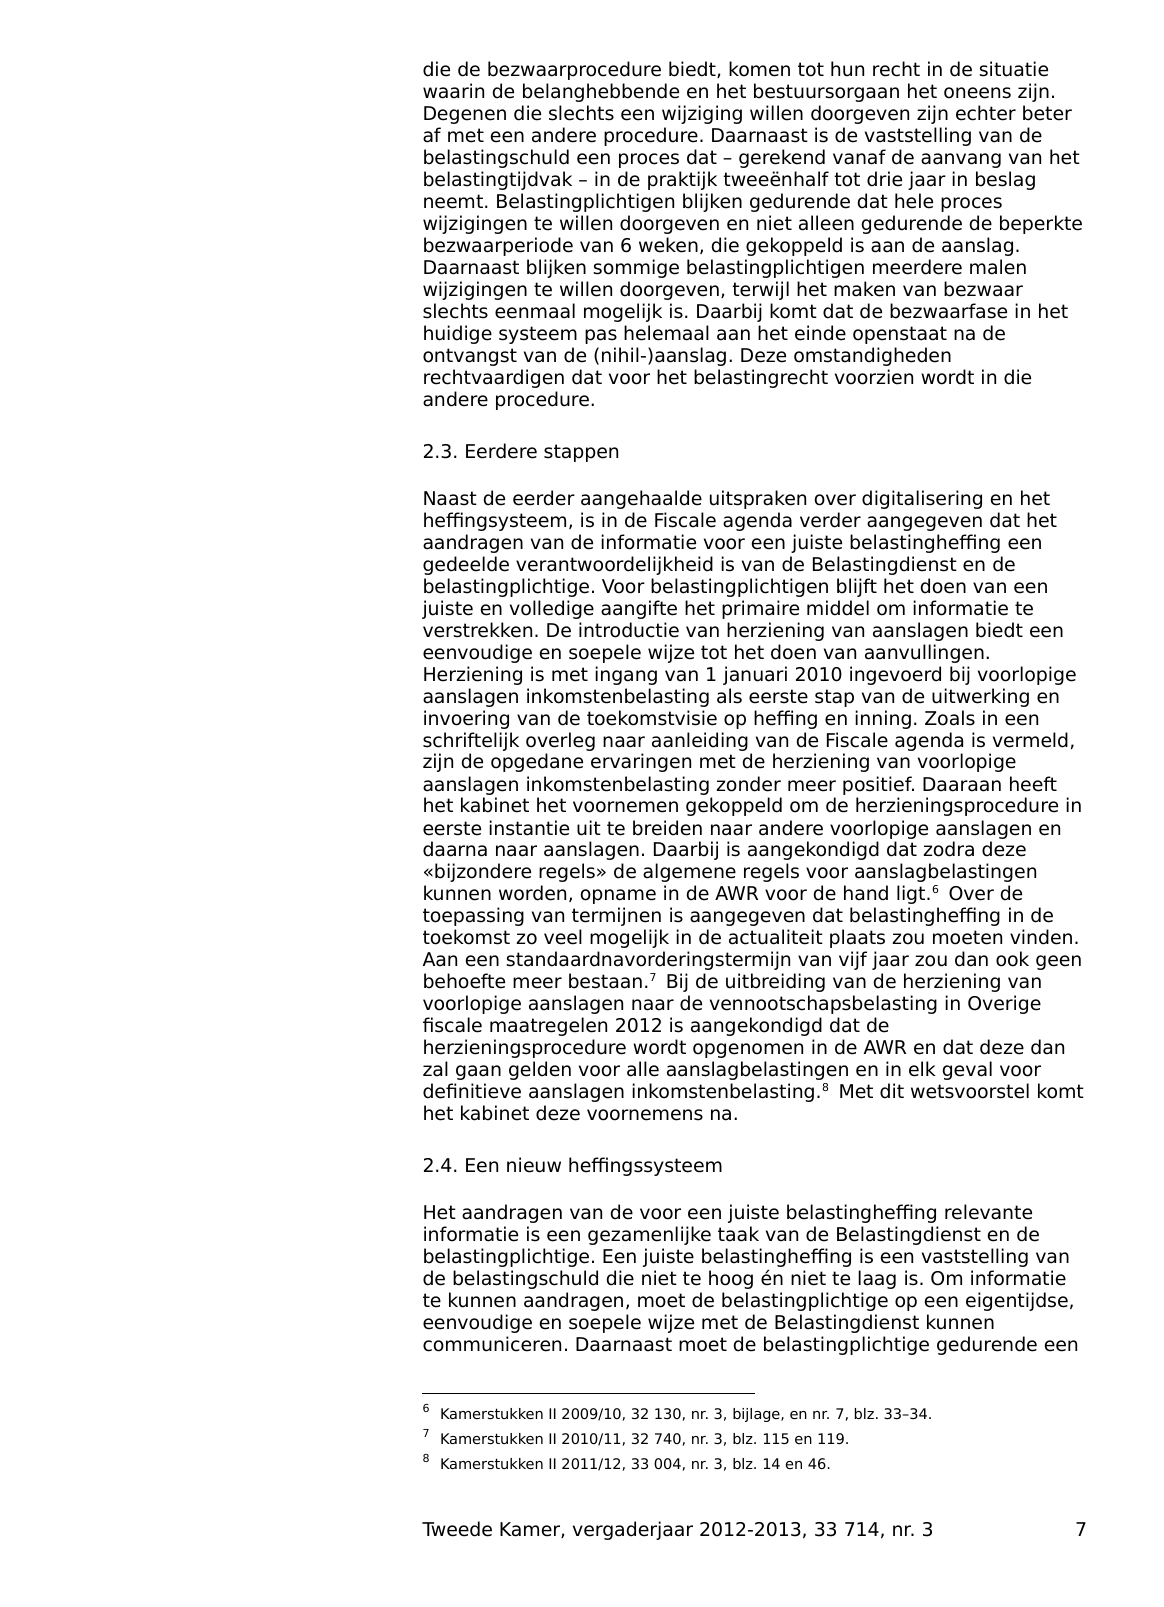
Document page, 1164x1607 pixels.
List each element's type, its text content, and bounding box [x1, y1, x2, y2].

text Kamerstukken II 2011/12, 33 004, nr. 3, blz. 14 en 46. [422, 1452, 1087, 1474]
text die de bezwaarprocedure biedt, komen tot hun recht in de situatie waarin de belanghebbende en het bestuursorgaan het oneens zijn. Degenen die slechts een wijziging willen doorgeven zijn echter beter af met een andere procedure. Daarnaast is de vaststelling van de belastingschuld een proces dat – gerekend vanaf de aanvang van het belastingtijdvak – in de praktijk tweeënhalf tot drie jaar in beslag neemt. Belastingplichtigen blijken gedurende dat hele proces wijzigingen te willen doorgeven en niet alleen gedurende de beperkte bezwaarperiode van 6 weken, die gekoppeld is aan de aanslag. Daarnaast blijken sommige belastingplichtigen meerdere malen wijzigingen te willen doorgeven, terwijl het maken van bezwaar slechts eenmaal mogelijk is. Daarbij komt dat de bezwaarfase in het huidige systeem pas helemaal aan het einde openstaat na de ontvangst van de (nihil-)aanslag. Deze omstandigheden rechtvaardigen dat voor het belastingrecht voorzien wordt in die andere procedure. [422, 59, 1087, 411]
subtitle 2.3. Eerdere stappen [422, 441, 1087, 463]
text Kamerstukken II 2009/10, 32 130, nr. 3, bijlage, en nr. 7, blz. 33–34. [422, 1402, 1087, 1424]
text Het aandragen van de voor een juiste belastingheffing relevante informatie is een gezamenlijke taak van de Belastingdienst en de belastingplichtige. Een juiste belastingheffing is een vaststelling van de belastingschuld die niet te hoog én niet te laag is. Om informatie te kunnen aandragen, moet de belastingplichtige op een eigentijdse, eenvoudige en soepele wijze met de Belastingdienst kunnen communiceren. Daarnaast moet de belastingplichtige gedurende een [422, 1202, 1087, 1356]
subtitle 2.4. Een nieuw heffingssysteem [422, 1155, 1087, 1177]
text Kamerstukken II 2010/11, 32 740, nr. 3, blz. 115 en 119. [422, 1427, 1087, 1449]
text Naast de eerder aangehaalde uitspraken over digitalisering en het heffingsysteem, is in de Fiscale agenda verder aangegeven dat het aandragen van de informatie voor een juiste belastingheffing een gedeelde verantwoordelijkheid is van de Belastingdienst en de belastingplichtige. Voor belastingplichtigen blijft het doen van een juiste en volledige aangifte het primaire middel om informatie te verstrekken. De introductie van herziening van aanslagen biedt een eenvoudige en soepele wijze tot het doen van aanvullingen. Herziening is met ingang van 1 januari 2010 ingevoerd bij voorlopige aanslagen inkomstenbelasting als eerste stap van de uitwerking en invoering van de toekomstvisie op heffing en inning. Zoals in een schriftelijk overleg naar aanleiding van de Fiscale agenda is vermeld, zijn de opgedane ervaringen met de herziening van voorlopige aanslagen inkomstenbelasting zonder meer positief. Daaraan heeft het kabinet het voornemen gekoppeld om de herzieningsprocedure in eerste instantie uit te breiden naar andere voorlopige aanslagen en daarna naar aanslagen. Daarbij is aangekondigd dat zodra deze «bijzondere regels» de algemene regels voor aanslagbelastingen kunnen worden, opname in de AWR voor de hand ligt. Over de toepassing van termijnen is aangegeven dat belastingheffing in de toekomst zo veel mogelijk in de actualiteit plaats zou moeten vinden. Aan een standaardnavorderingstermijn van vijf jaar zou dan ook geen behoefte meer bestaan. Bij de uitbreiding van de herziening van voorlopige aanslagen naar de vennootschapsbelasting in Overige fiscale maatregelen 2012 is aangekondigd dat de herzieningsprocedure wordt opgenomen in de AWR en dat deze dan zal gaan gelden voor alle aanslagbelastingen en in elk geval voor definitieve aanslagen inkomstenbelasting. Met dit wetsvoorstel komt het kabinet deze voornemens na. [422, 488, 1087, 1125]
